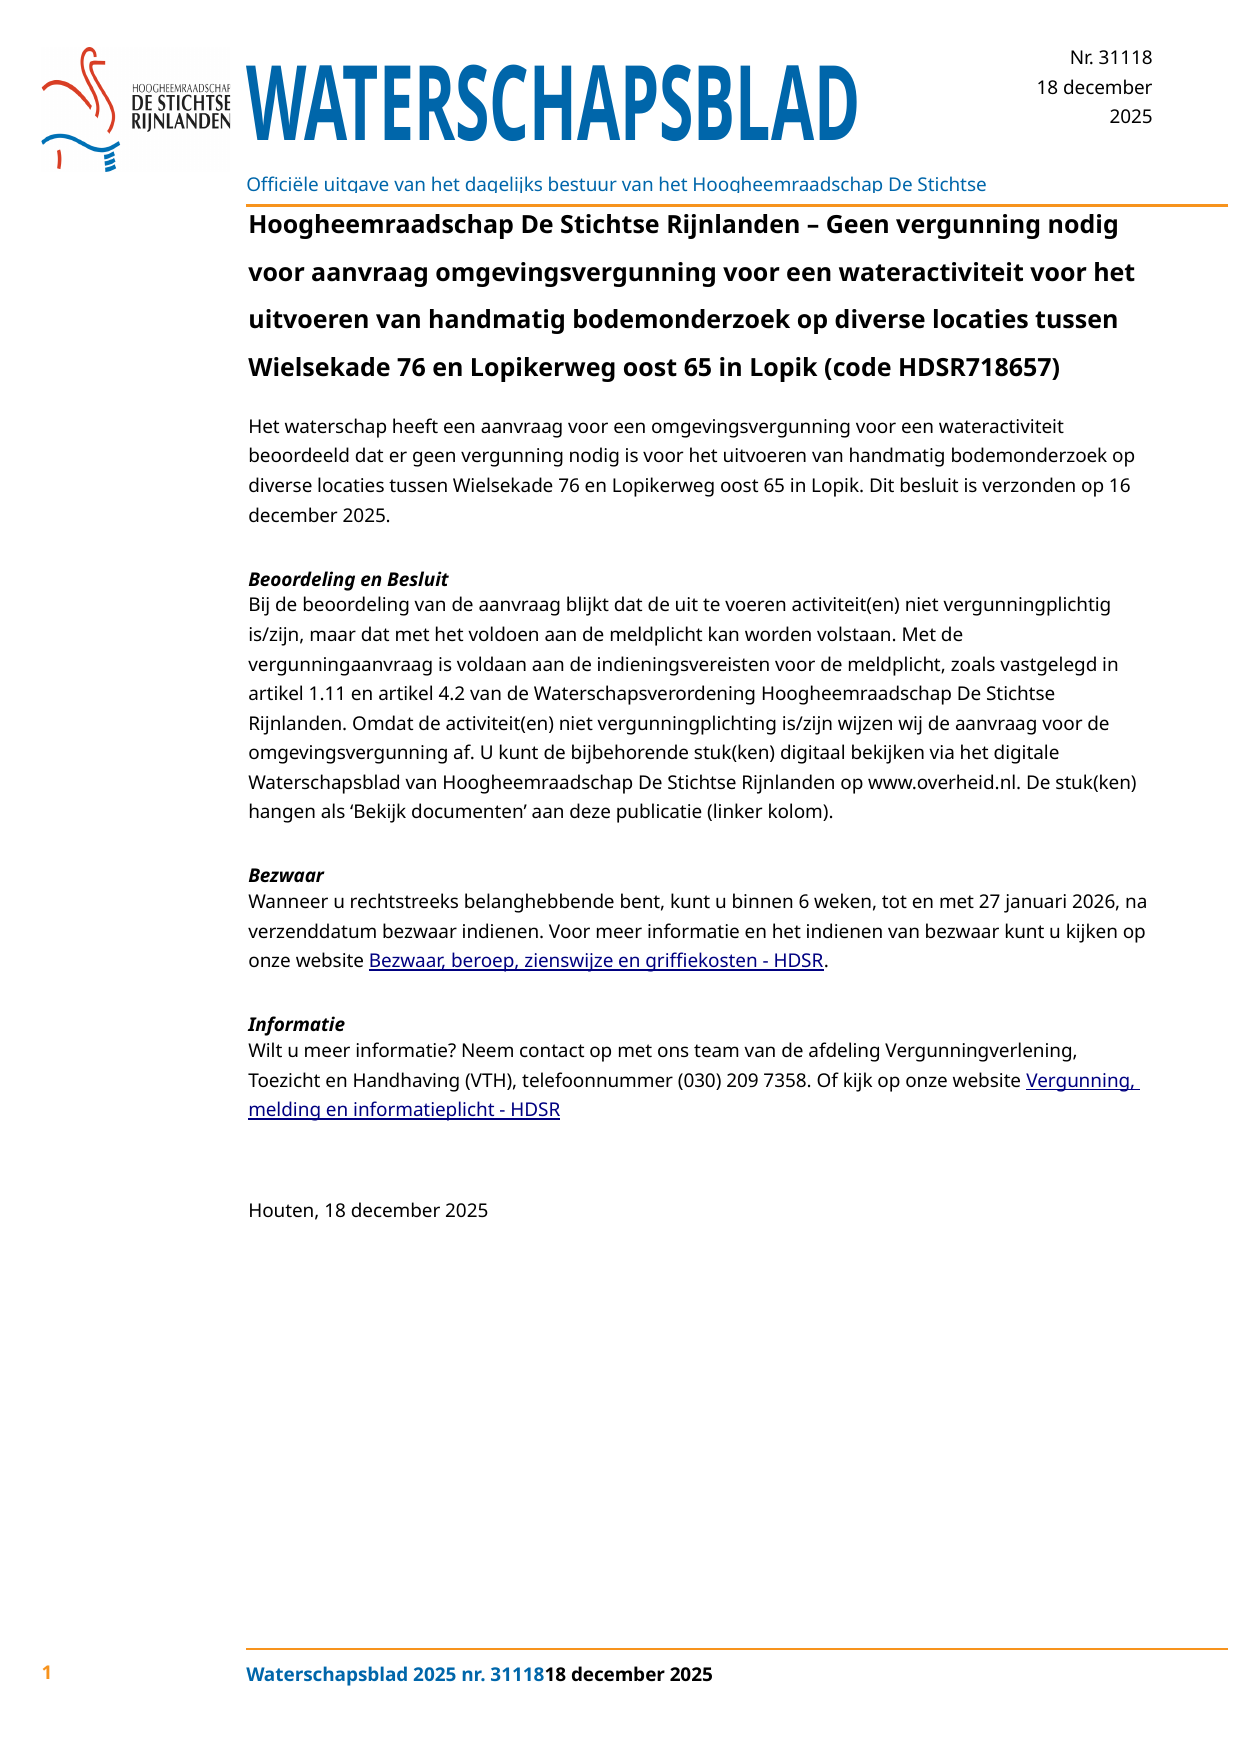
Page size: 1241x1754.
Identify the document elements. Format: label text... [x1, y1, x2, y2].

text Bezwaar [248, 863, 1152, 888]
text Houten, 18 december 2025 [248, 1197, 1152, 1223]
text Wanneer u rechtstreeks belanghebbende bent, kunt u binnen 6 weken, tot en met 27 januari 2026, na verzenddatum bezwaar indienen. Voor meer informatie en het indienen van bezwaar kunt u kijken op onze website Bezwaar, beroep, zienswijze en griffiekosten - HDSR. [248, 888, 1152, 973]
text Hoogheemraadschap De Stichtse Rijnlanden – Geen vergunning nodig voor aanvraag omgevingsvergunning voor een wateractiviteit voor het uitvoeren van handmatig bodemonderzoek op diverse locaties tussen Wielsekade 76 en Lopikerweg oost 65 in Lopik (code HDSR718657) [248, 207, 1152, 384]
picture [41, 47, 231, 172]
text Bij de beoordeling van de aanvraag blijkt dat de uit te voeren activiteit(en) niet vergunningplichtig is/zijn, maar dat met het voldoen aan de meldplicht kan worden volstaan. Met de vergunningaanvraag is voldaan aan de indieningsvereisten voor de meldplicht, zoals vastgelegd in artikel 1.11 en artikel 4.2 van de Waterschapsverordening Hoogheemraadschap De Stichtse Rijnlanden. Omdat de activiteit(en) niet vergunningplichting is/zijn wijzen wij de aanvraag voor de omgevingsvergunning af. U kunt de bijbehorende stuk(ken) digitaal bekijken via het digitale Waterschapsblad van Hoogheemraadschap De Stichtse Rijnlanden op www.overheid.nl. De stuk(ken) hangen als ‘Bekijk documenten’ aan deze publicatie (linker kolom). [248, 592, 1152, 824]
text Informatie [248, 1011, 1152, 1037]
text Het waterschap heeft een aanvraag voor een omgevingsvergunning voor een wateractiviteit beoordeeld dat er geen vergunning nodig is voor het uitvoeren van handmatig bodemonderzoek op diverse locaties tussen Wielsekade 76 en Lopikerweg oost 65 in Lopik. Dit besluit is verzonden op 16 december 2025. [248, 413, 1152, 528]
text Wilt u meer informatie? Neem contact op met ons team van de afdeling Vergunningverlening, Toezicht en Handhaving (VTH), telefoonnummer (030) 209 7358. Of kijk op onze website Vergunning, melding en informatieplicht - HDSR [248, 1037, 1152, 1122]
text Beoordeling en Besluit [248, 566, 1152, 592]
